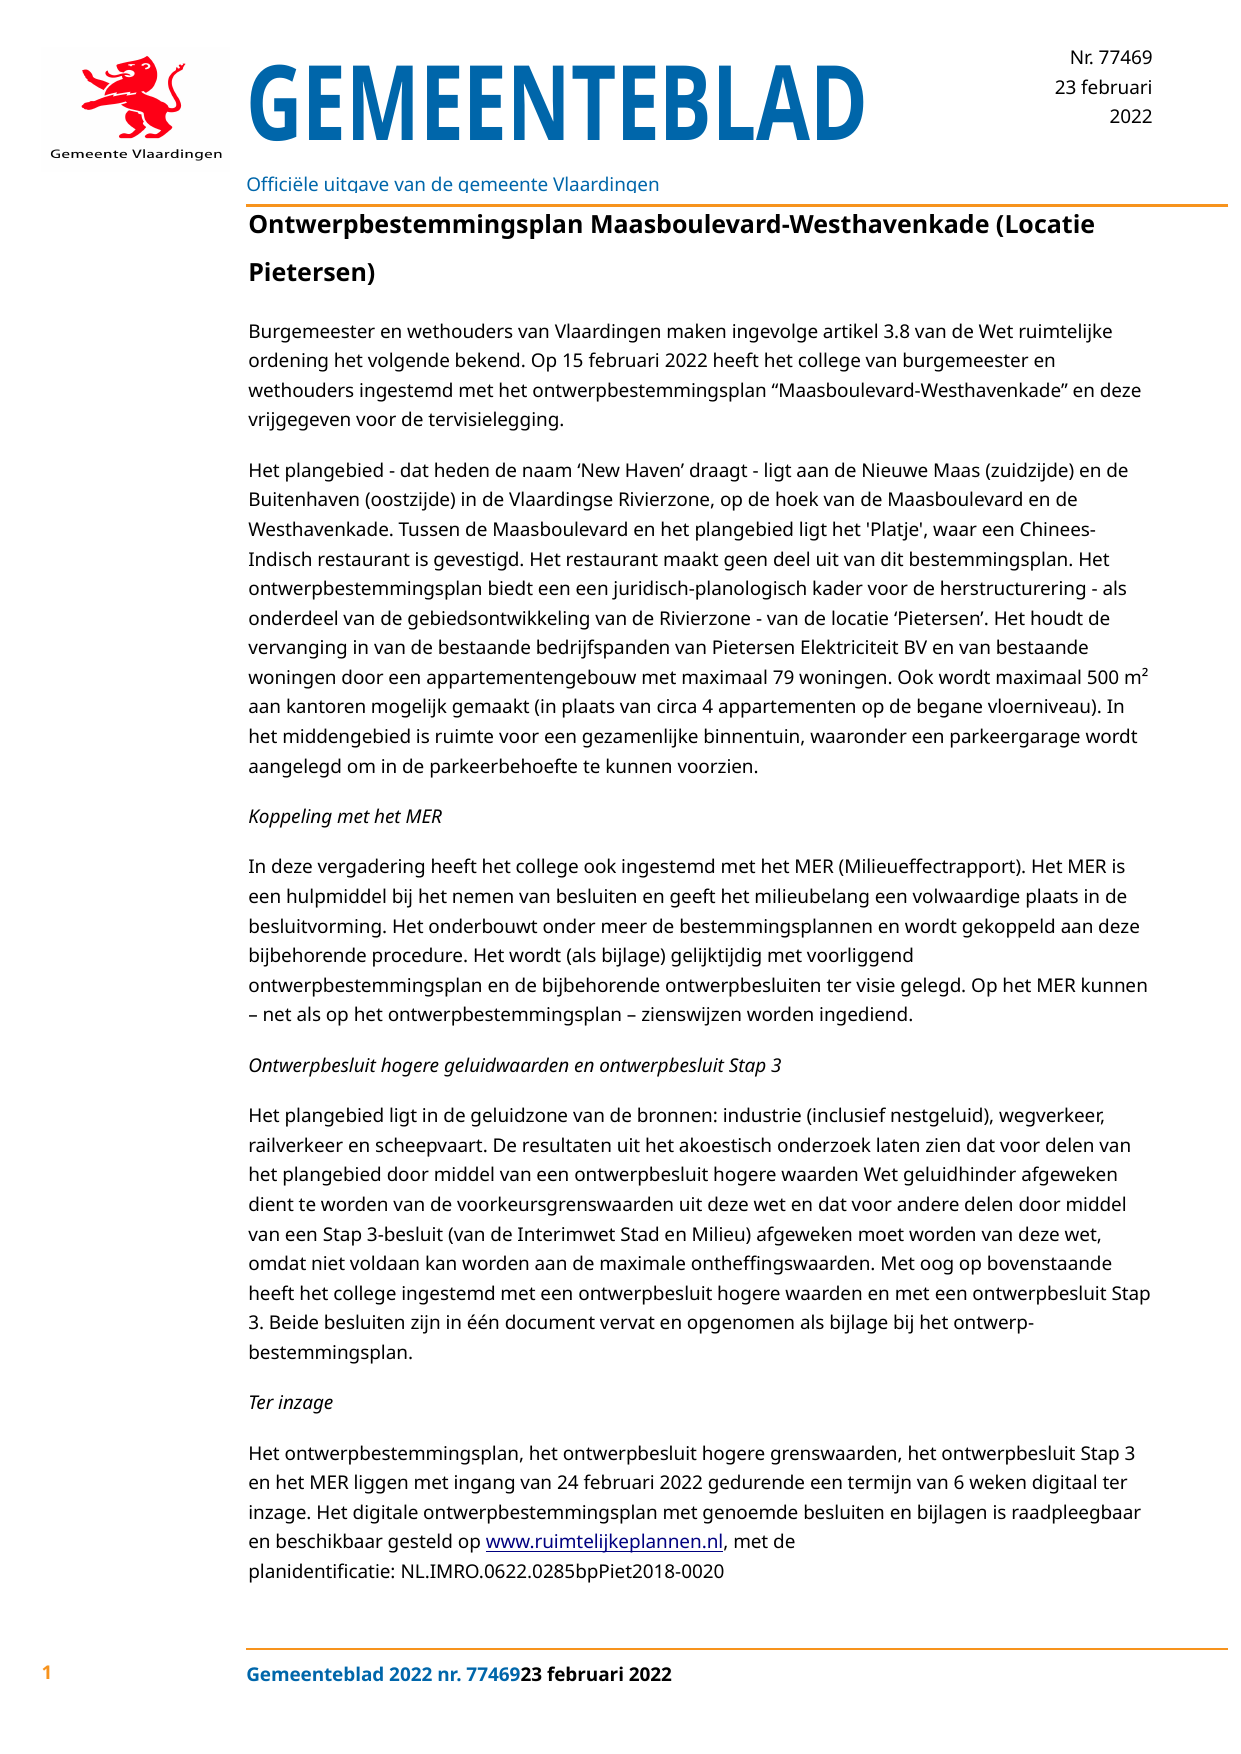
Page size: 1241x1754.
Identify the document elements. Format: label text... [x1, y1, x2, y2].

text Koppeling met het MER [248, 803, 1152, 829]
text Het plangebied ligt in de geluidzone van de bronnen: industrie (inclusief nestgeluid), wegverkeer, railverkeer en scheepvaart. De resultaten uit het akoestisch onderzoek laten zien dat voor delen van het plangebied door middel van een ontwerpbesluit hogere waarden Wet geluidhinder afgeweken dient te worden van de voorkeursgrenswaarden uit deze wet en dat voor andere delen door middel van een Stap 3-besluit (van de Interimwet Stad en Milieu) afgeweken moet worden van deze wet, omdat niet voldaan kan worden aan de maximale ontheffingswaarden. Met oog op bovenstaande heeft het college ingestemd met een ontwerpbesluit hogere waarden en met een ontwerpbesluit Stap 3. Beide besluiten zijn in één document vervat en opgenomen als bijlage bij het ontwerp-bestemmingsplan. [248, 1102, 1152, 1365]
text Het plangebied - dat heden de naam ‘New Haven’ draagt - ligt aan de Nieuwe Maas (zuidzijde) en de Buitenhaven (oostzijde) in de Vlaardingse Rivierzone, op de hoek van de Maasboulevard en de Westhavenkade. Tussen de Maasboulevard en het plangebied ligt het 'Platje', waar een Chinees‐Indisch restaurant is gevestigd. Het restaurant maakt geen deel uit van dit bestemmingsplan. Het ontwerpbestemmingsplan biedt een een juridisch-planologisch kader voor de herstructurering - als onderdeel van de gebiedsontwikkeling van de Rivierzone - van de locatie ‘Pietersen’. Het houdt de vervanging in van de bestaande bedrijfspanden van Pietersen Elektriciteit BV en van bestaande woningen door een appartementengebouw met maximaal 79 woningen. Ook wordt maximaal 500 m² aan kantoren mogelijk gemaakt (in plaats van circa 4 appartementen op de begane vloerniveau). In het middengebied is ruimte voor een gezamenlijke binnentuin, waaronder een parkeergarage wordt aangelegd om in de parkeerbehoefte te kunnen voorzien. [248, 457, 1152, 779]
text In deze vergadering heeft het college ook ingestemd met het MER (Milieueffectrapport). Het MER is een hulpmiddel bij het nemen van besluiten en geeft het milieubelang een volwaardige plaats in de besluitvorming. Het onderbouwt onder meer de bestemmingsplannen en wordt gekoppeld aan deze bijbehorende procedure. Het wordt (als bijlage) gelijktijdig met voorliggend ontwerpbestemmingsplan en de bijbehorende ontwerpbesluiten ter visie gelegd. Op het MER kunnen – net als op het ontwerpbestemmingsplan – zienswijzen worden ingediend. [248, 854, 1152, 1027]
text Ter inzage [248, 1389, 1152, 1415]
text Het ontwerpbestemmingsplan, het ontwerpbesluit hogere grenswaarden, het ontwerpbesluit Stap 3 en het MER liggen met ingang van 24 februari 2022 gedurende een termijn van 6 weken digitaal ter inzage. Het digitale ontwerpbestemmingsplan met genoemde besluiten en bijlagen is raadpleegbaar en beschikbaar gesteld op www.ruimtelijkeplannen.nl, met de planidentificatie: NL.IMRO.0622.0285bpPiet2018-0020 [248, 1440, 1152, 1584]
picture [41, 47, 231, 172]
text Ontwerpbesluit hogere geluidwaarden en ontwerpbesluit Stap 3 [248, 1052, 1152, 1078]
text Ontwerpbestemmingsplan Maasboulevard-Westhavenkade (Locatie Pietersen) [248, 207, 1152, 288]
text Burgemeester en wethouders van Vlaardingen maken ingevolge artikel 3.8 van de Wet ruimtelijke ordening het volgende bekend. Op 15 februari 2022 heeft het college van burgemeester en wethouders ingestemd met het ontwerpbestemmingsplan “Maasboulevard-Westhavenkade” en deze vrijgegeven voor de tervisielegging. [248, 318, 1152, 432]
